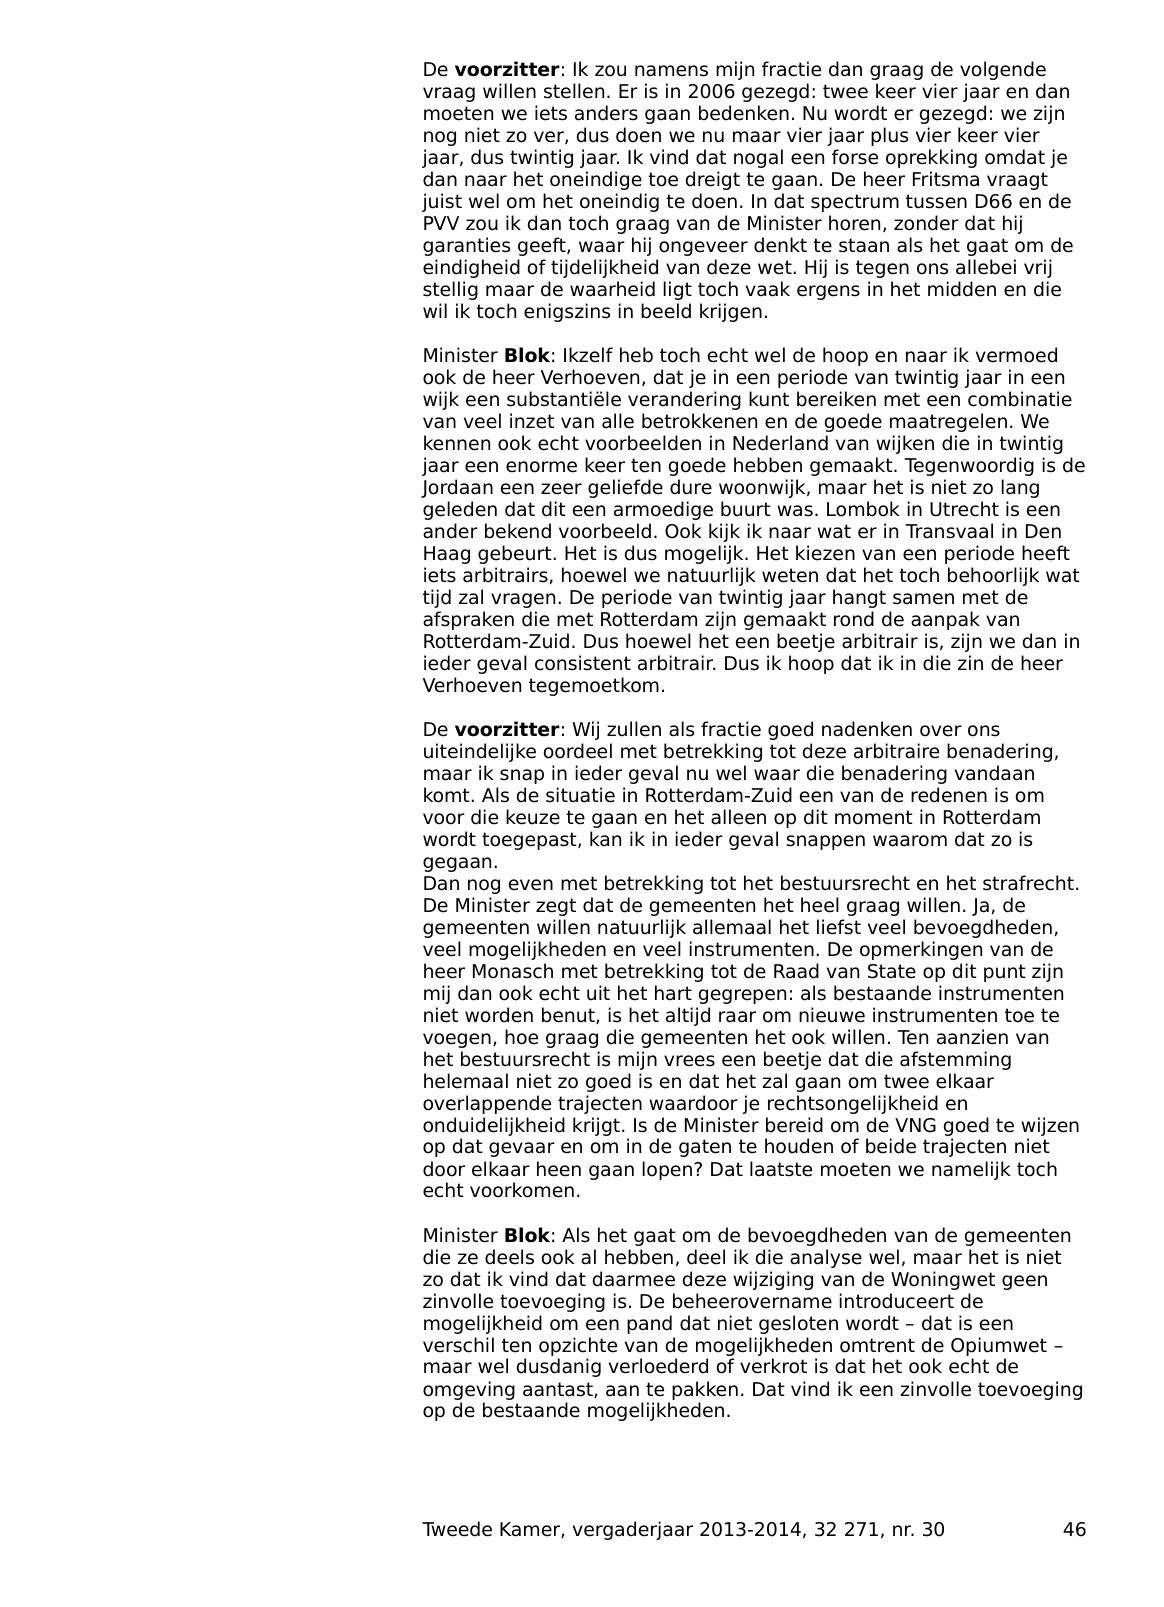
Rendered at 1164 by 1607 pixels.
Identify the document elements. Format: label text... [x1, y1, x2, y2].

text Dan nog even met betrekking tot het bestuursrecht en het strafrecht. De Minister zegt dat de gemeenten het heel graag willen. Ja, de gemeenten willen natuurlijk allemaal het liefst veel bevoegdheden, veel mogelijkheden en veel instrumenten. De opmerkingen van de heer Monasch met betrekking tot de Raad van State op dit punt zijn mij dan ook echt uit het hart gegrepen: als bestaande instrumenten niet worden benut, is het altijd raar om nieuwe instrumenten toe te voegen, hoe graag die gemeenten het ook willen. Ten aanzien van het bestuursrecht is mijn vrees een beetje dat die afstemming helemaal niet zo goed is en dat het zal gaan om twee elkaar overlappende trajecten waardoor je rechtsongelijkheid en onduidelijkheid krijgt. Is de Minister bereid om de VNG goed te wijzen op dat gevaar en om in de gaten te houden of beide trajecten niet door elkaar heen gaan lopen? Dat laatste moeten we namelijk toch echt voorkomen. [422, 873, 1087, 1202]
text De voorzitter: Ik zou namens mijn fractie dan graag de volgende vraag willen stellen. Er is in 2006 gezegd: twee keer vier jaar en dan moeten we iets anders gaan bedenken. Nu wordt er gezegd: we zijn nog niet zo ver, dus doen we nu maar vier jaar plus vier keer vier jaar, dus twintig jaar. Ik vind dat nogal een forse oprekking omdat je dan naar het oneindige toe dreigt te gaan. De heer Fritsma vraagt juist wel om het oneindig te doen. In dat spectrum tussen D66 en de PVV zou ik dan toch graag van de Minister horen, zonder dat hij garanties geeft, waar hij ongeveer denkt te staan als het gaat om de eindigheid of tijdelijkheid van deze wet. Hij is tegen ons allebei vrij stellig maar de waarheid ligt toch vaak ergens in het midden en die wil ik toch enigszins in beeld krijgen. [422, 59, 1087, 323]
text Minister Blok: Als het gaat om de bevoegdheden van de gemeenten die ze deels ook al hebben, deel ik die analyse wel, maar het is niet zo dat ik vind dat daarmee deze wijziging van de Woningwet geen zinvolle toevoeging is. De beheerovername introduceert de mogelijkheid om een pand dat niet gesloten wordt – dat is een verschil ten opzichte van de mogelijkheden omtrent de Opiumwet – maar wel dusdanig verloederd of verkrot is dat het ook echt de omgeving aantast, aan te pakken. Dat vind ik een zinvolle toevoeging op de bestaande mogelijkheden. [422, 1224, 1087, 1422]
text Minister Blok: Ikzelf heb toch echt wel de hoop en naar ik vermoed ook de heer Verhoeven, dat je in een periode van twintig jaar in een wijk een substantiële verandering kunt bereiken met een combinatie van veel inzet van alle betrokkenen en de goede maatregelen. We kennen ook echt voorbeelden in Nederland van wijken die in twintig jaar een enorme keer ten goede hebben gemaakt. Tegenwoordig is de Jordaan een zeer geliefde dure woonwijk, maar het is niet zo lang geleden dat dit een armoedige buurt was. Lombok in Utrecht is een ander bekend voorbeeld. Ook kijk ik naar wat er in Transvaal in Den Haag gebeurt. Het is dus mogelijk. Het kiezen van een periode heeft iets arbitrairs, hoewel we natuurlijk weten dat het toch behoorlijk wat tijd zal vragen. De periode van twintig jaar hangt samen met de afspraken die met Rotterdam zijn gemaakt rond de aanpak van Rotterdam-Zuid. Dus hoewel het een beetje arbitrair is, zijn we dan in ieder geval consistent arbitrair. Dus ik hoop dat ik in die zin de heer Verhoeven tegemoetkom. [422, 345, 1087, 697]
text De voorzitter: Wij zullen als fractie goed nadenken over ons uiteindelijke oordeel met betrekking tot deze arbitraire benadering, maar ik snap in ieder geval nu wel waar die benadering vandaan komt. Als de situatie in Rotterdam-Zuid een van de redenen is om voor die keuze te gaan en het alleen op dit moment in Rotterdam wordt toegepast, kan ik in ieder geval snappen waarom dat zo is gegaan. [422, 719, 1087, 873]
